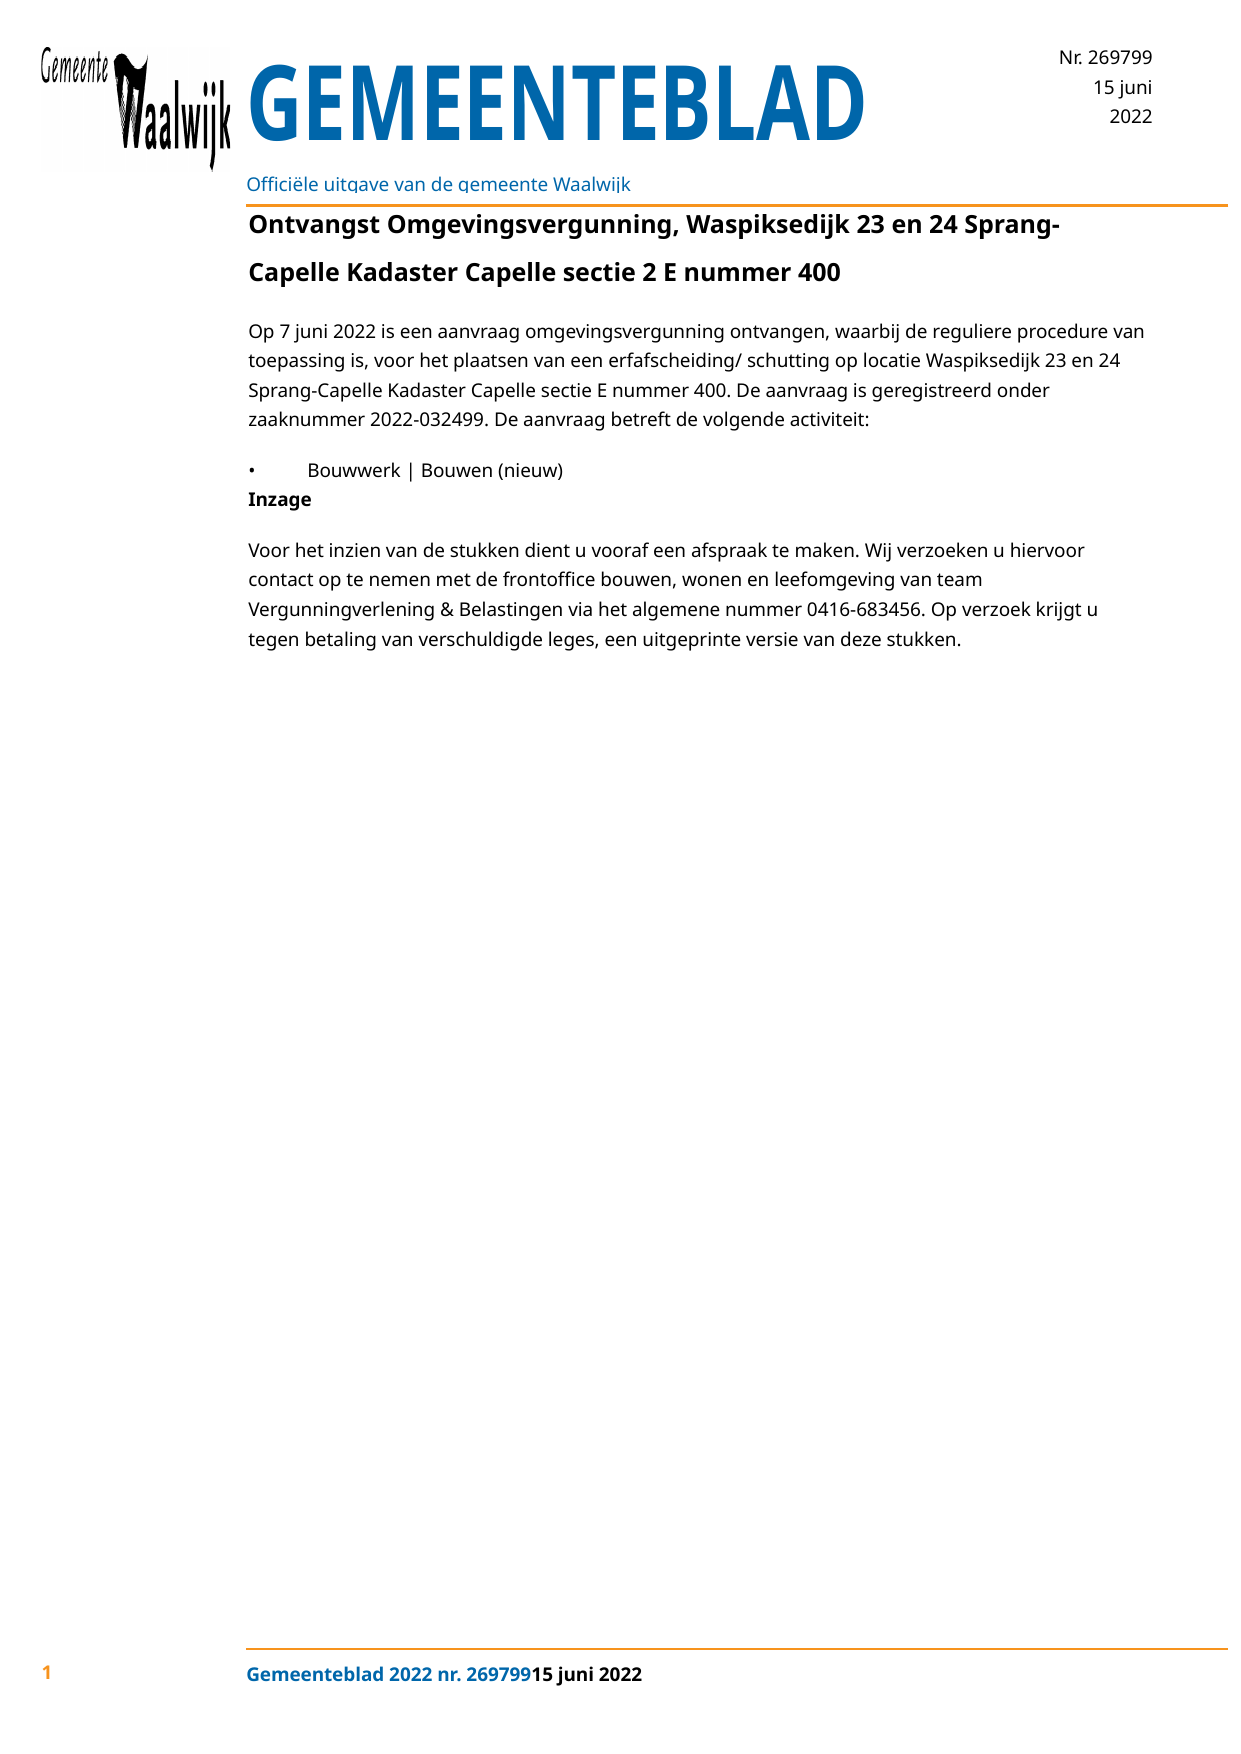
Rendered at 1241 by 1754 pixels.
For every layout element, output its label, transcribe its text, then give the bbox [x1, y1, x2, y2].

text Ontvangst Omgevingsvergunning, Waspiksedijk 23 en 24 Sprang-Capelle Kadaster Capelle sectie 2 E nummer 400 [248, 207, 1152, 288]
text Inzage [248, 487, 1152, 512]
text Voor het inzien van de stukken dient u vooraf een afspraak te maken. Wij verzoeken u hiervoor contact op te nemen met de frontoffice bouwen, wonen en leefomgeving van team Vergunningverlening & Belastingen via het algemene nummer 0416-683456. Op verzoek krijgt u tegen betaling van verschuldigde leges, een uitgeprinte versie van deze stukken. [248, 537, 1152, 652]
list Bouwwerk | Bouwen (nieuw) [248, 457, 1152, 483]
text Op 7 juni 2022 is een aanvraag omgevingsvergunning ontvangen, waarbij de reguliere procedure van toepassing is, voor het plaatsen van een erfafscheiding/ schutting op locatie Waspiksedijk 23 en 24 Sprang-Capelle Kadaster Capelle sectie E nummer 400. De aanvraag is geregistreerd onder zaaknummer 2022-032499. De aanvraag betreft de volgende activiteit: [248, 318, 1152, 432]
picture [41, 47, 231, 172]
